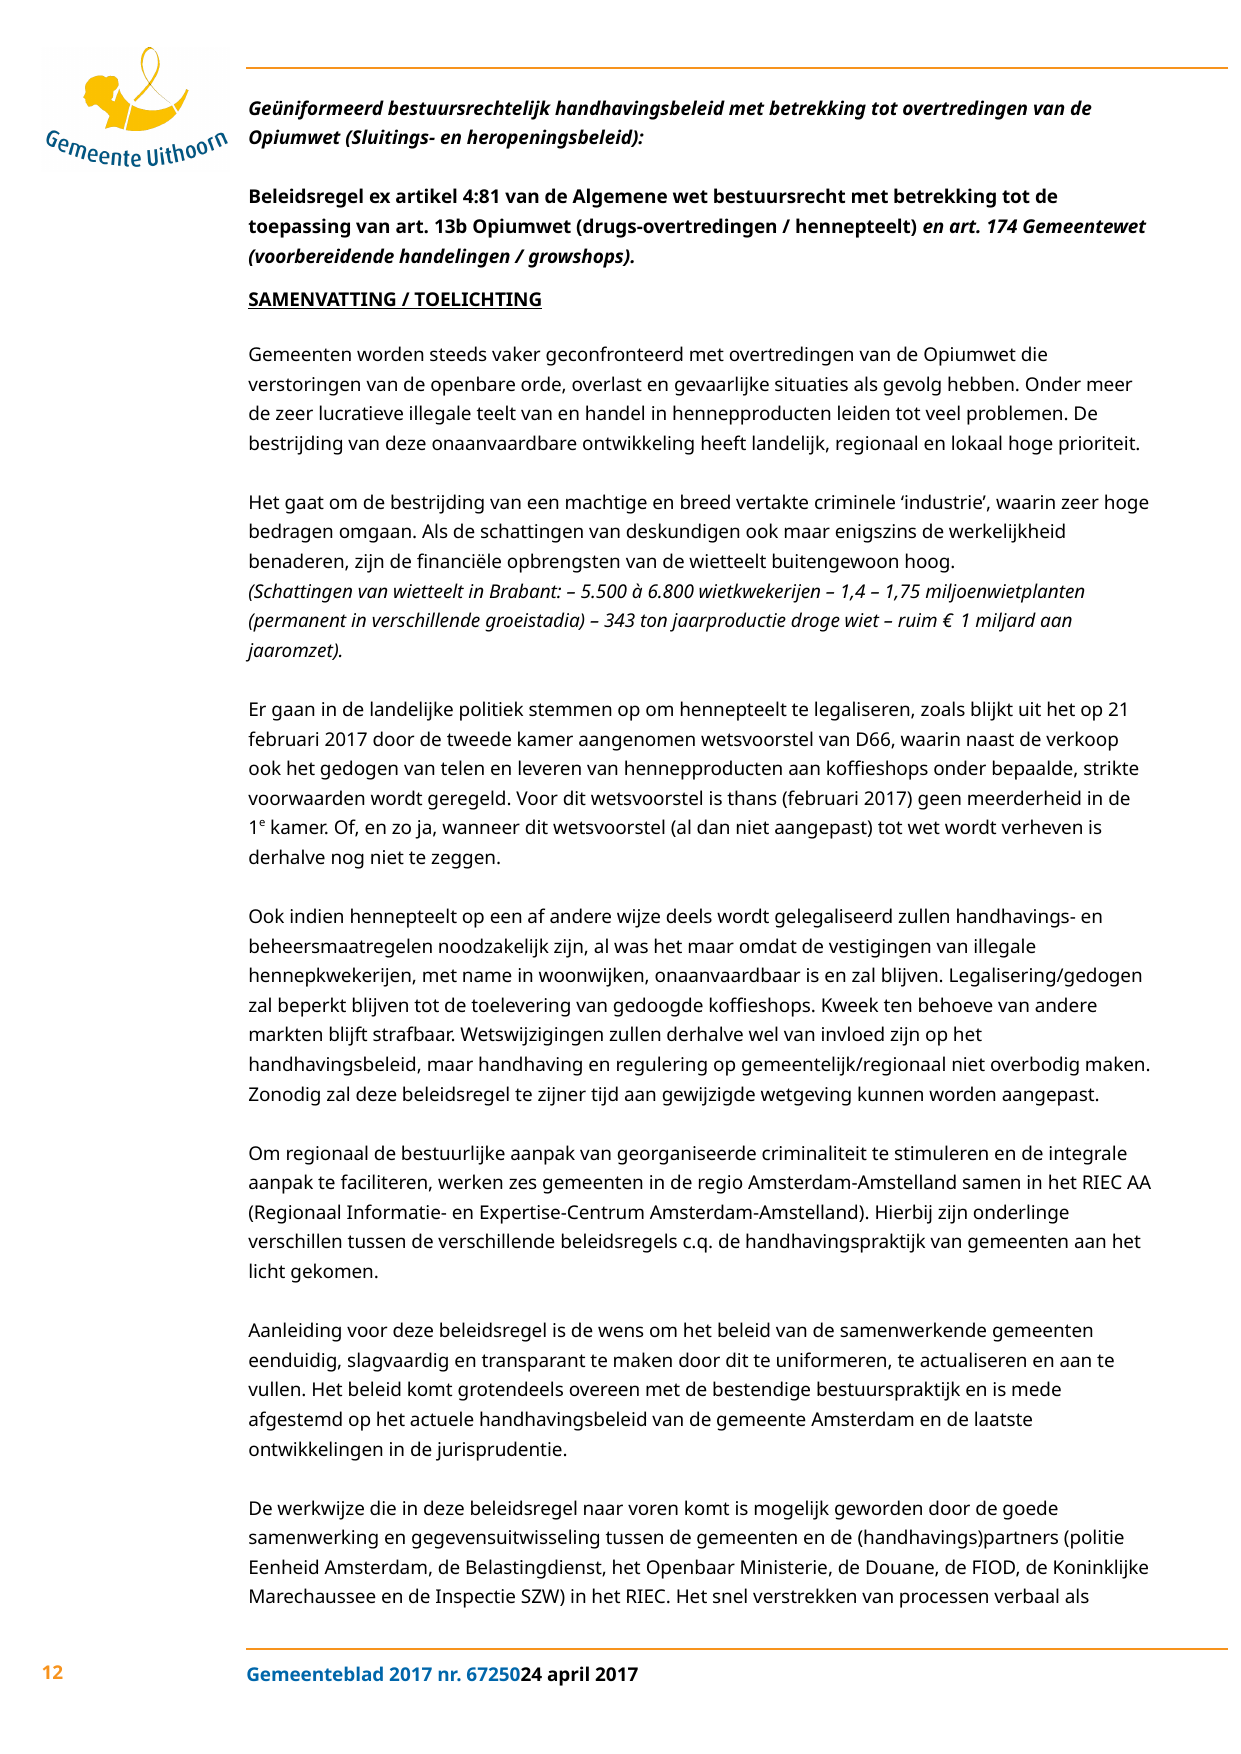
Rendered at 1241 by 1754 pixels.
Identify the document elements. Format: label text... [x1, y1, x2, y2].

text Het gaat om de bestrijding van een machtige en breed vertakte criminele ‘industrie’, waarin zeer hoge bedragen omgaan. Als de schattingen van deskundigen ook maar enigszins de werkelijkheid benaderen, zijn de financiële opbrengsten van de wietteelt buitengewoon hoog. [248, 489, 1152, 574]
text Om regionaal de bestuurlijke aanpak van georganiseerde criminaliteit te stimuleren en de integrale aanpak te faciliteren, werken zes gemeenten in de regio Amsterdam-Amstelland samen in het RIEC AA (Regionaal Informatie- en Expertise-Centrum Amsterdam-Amstelland). Hierbij zijn onderlinge verschillen tussen de verschillende beleidsregels c.q. de handhavingspraktijk van gemeenten aan het licht gekomen. [248, 1140, 1152, 1284]
text Er gaan in de landelijke politiek stemmen op om hennepteelt te legaliseren, zoals blijkt uit het op 21 februari 2017 door de tweede kamer aangenomen wetsvoorstel van D66, waarin naast de verkoop ook het gedogen van telen en leveren van hennepproducten aan koffieshops onder bepaalde, strikte voorwaarden wordt geregeld. Voor dit wetsvoorstel is thans (februari 2017) geen meerderheid in de 1e kamer. Of, en zo ja, wanneer dit wetsvoorstel (al dan niet aangepast) tot wet wordt verheven is derhalve nog niet te zeggen. [248, 696, 1152, 870]
text Geüniformeerd bestuursrechtelijk handhavingsbeleid met betrekking tot overtredingen van de Opiumwet (Sluitings- en heropeningsbeleid): [248, 95, 1152, 150]
text Gemeenten worden steeds vaker geconfronteerd met overtredingen van de Opiumwet die verstoringen van de openbare orde, overlast en gevaarlijke situaties als gevolg hebben. Onder meer de zeer lucratieve illegale teelt van en handel in hennepproducten leiden tot veel problemen. De bestrijding van deze onaanvaardbare ontwikkeling heeft landelijk, regionaal en lokaal hoge prioriteit. [248, 341, 1152, 456]
text SAMENVATTING / TOELICHTING [248, 286, 1152, 312]
text Aanleiding voor deze beleidsregel is de wens om het beleid van de samenwerkende gemeenten eenduidig, slagvaardig en transparant te maken door dit te uniformeren, te actualiseren en aan te vullen. Het beleid komt grotendeels overeen met de bestendige bestuurspraktijk en is mede afgestemd op het actuele handhavingsbeleid van de gemeente Amsterdam en de laatste ontwikkelingen in de jurisprudentie. [248, 1317, 1152, 1462]
picture [41, 47, 231, 172]
text De werkwijze die in deze beleidsregel naar voren komt is mogelijk geworden door de goede samenwerking en gegevensuitwisseling tussen de gemeenten en de (handhavings)partners (politie Eenheid Amsterdam, de Belastingdienst, het Openbaar Ministerie, de Douane, de FIOD, de Koninklijke Marechaussee en de Inspectie SZW) in het RIEC. Het snel verstrekken van processen verbaal als [248, 1495, 1152, 1609]
text Beleidsregel ex artikel 4:81 van de Algemene wet bestuursrecht met betrekking tot de toepassing van art. 13b Opiumwet (drugs-overtredingen / hennepteelt) en art. 174 Gemeentewet (voorbereidende handelingen / growshops). [248, 184, 1152, 268]
text (Schattingen van wietteelt in Brabant: – 5.500 à 6.800 wietkwekerijen – 1,4 – 1,75 miljoenwietplanten (permanent in verschillende groeistadia) – 343 ton jaarproductie droge wiet – ruim € 1 miljard aan jaaromzet). [248, 578, 1152, 663]
text Ook indien hennepteelt op een af andere wijze deels wordt gelegaliseerd zullen handhavings- en beheersmaatregelen noodzakelijk zijn, al was het maar omdat de vestigingen van illegale hennepkwekerijen, met name in woonwijken, onaanvaardbaar is en zal blijven. Legalisering/gedogen zal beperkt blijven tot de toelevering van gedoogde koffieshops. Kweek ten behoeve van andere markten blijft strafbaar. Wetswijzigingen zullen derhalve wel van invloed zijn op het handhavingsbeleid, maar handhaving en regulering op gemeentelijk/regionaal niet overbodig maken. Zonodig zal deze beleidsregel te zijner tijd aan gewijzigde wetgeving kunnen worden aangepast. [248, 903, 1152, 1107]
